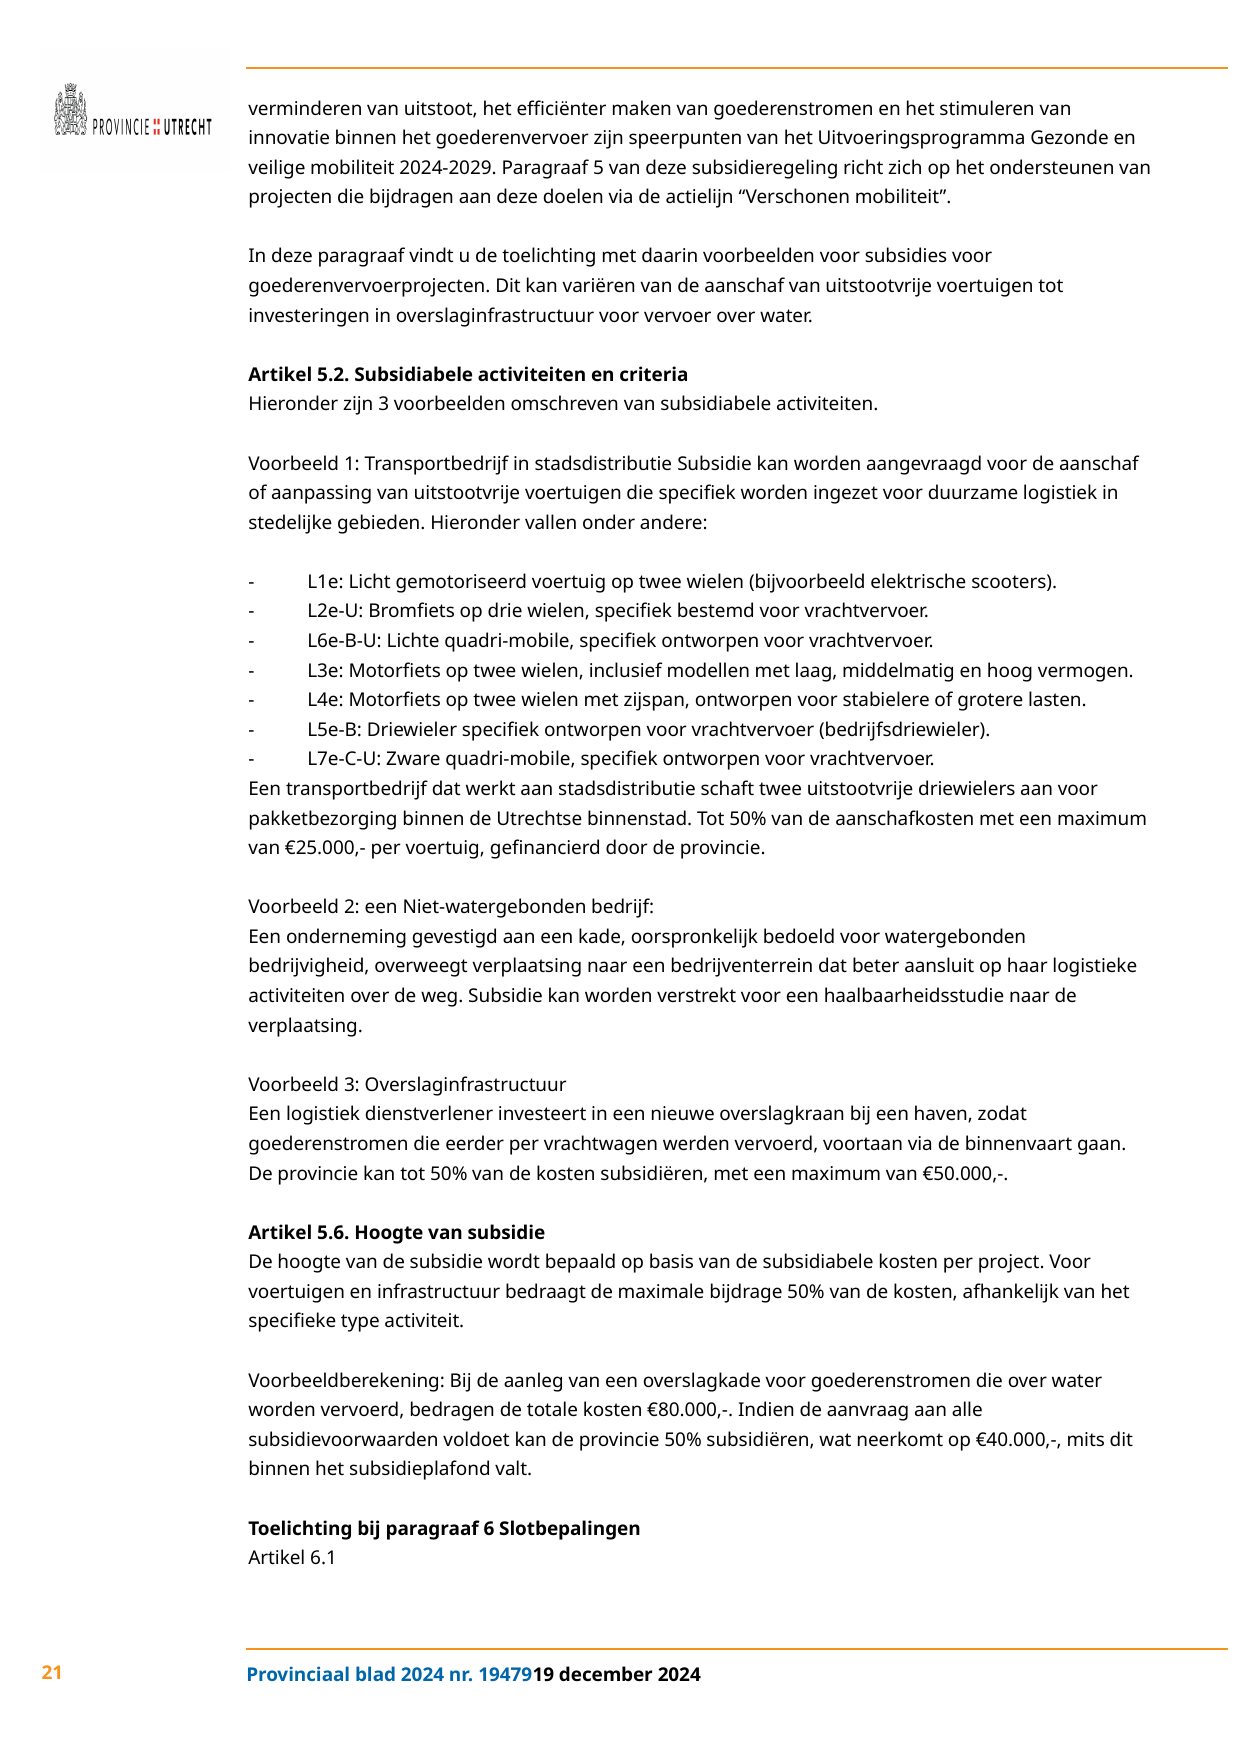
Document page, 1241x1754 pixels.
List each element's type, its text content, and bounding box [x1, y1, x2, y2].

text Hieronder zijn 3 voorbeelden omschreven van subsidiabele activiteiten. [248, 391, 1152, 416]
picture [41, 47, 231, 172]
text In deze paragraaf vindt u de toelichting met daarin voorbeelden voor subsidies voor goederenvervoerprojecten. Dit kan variëren van de aanschaf van uitstootvrije voertuigen tot investeringen in overslaginfrastructuur voor vervoer over water. [248, 243, 1152, 328]
text Artikel 6.1 [248, 1544, 1152, 1570]
text verminderen van uitstoot, het efficiënter maken van goederenstromen en het stimuleren van innovatie binnen het goederenvervoer zijn speerpunten van het Uitvoeringsprogramma Gezonde en veilige mobiliteit 2024-2029. Paragraaf 5 van deze subsidieregeling richt zich op het ondersteunen van projecten die bijdragen aan deze doelen via de actielijn “Verschonen mobiliteit”. [248, 95, 1152, 209]
text Voorbeeld 2: een Niet-watergebonden bedrijf: [248, 893, 1152, 919]
text Artikel 5.6. Hoogte van subsidie [248, 1219, 1152, 1245]
text Artikel 5.2. Subsidiabele activiteiten en criteria [248, 361, 1152, 387]
text Een logistiek dienstverlener investeert in een nieuwe overslagkraan bij een haven, zodat goederenstromen die eerder per vrachtwagen werden vervoerd, voortaan via de binnenvaart gaan. De provincie kan tot 50% van de kosten subsidiëren, met een maximum van €50.000,-. [248, 1101, 1152, 1186]
list L1e: Licht gemotoriseerd voertuig op twee wielen (bijvoorbeeld elektrische scooters). [248, 568, 1152, 594]
text Een onderneming gevestigd aan een kade, oorspronkelijk bedoeld voor watergebonden bedrijvigheid, overweegt verplaatsing naar een bedrijventerrein dat beter aansluit op haar logistieke activiteiten over de weg. Subsidie kan worden verstrekt voor een haalbaarheidsstudie naar de verplaatsing. [248, 923, 1152, 1038]
text Voorbeeldberekening: Bij de aanleg van een overslagkade voor goederenstromen die over water worden vervoerd, bedragen de totale kosten €80.000,-. Indien de aanvraag aan alle subsidievoorwaarden voldoet kan de provincie 50% subsidiëren, wat neerkomt op €40.000,-, mits dit binnen het subsidieplafond valt. [248, 1367, 1152, 1481]
text Voorbeeld 1: Transportbedrijf in stadsdistributie Subsidie kan worden aangevraagd voor de aanschaf of aanpassing van uitstootvrije voertuigen die specifiek worden ingezet voor duurzame logistiek in stedelijke gebieden. Hieronder vallen onder andere: [248, 450, 1152, 535]
list L5e-B: Driewieler specifiek ontworpen voor vrachtvervoer (bedrijfsdriewieler). [248, 716, 1152, 742]
list L6e-B-U: Lichte quadri-mobile, specifiek ontworpen voor vrachtvervoer. [248, 627, 1152, 653]
text Een transportbedrijf dat werkt aan stadsdistributie schaft twee uitstootvrije driewielers aan voor pakketbezorging binnen de Utrechtse binnenstad. Tot 50% van de aanschafkosten met een maximum van €25.000,- per voertuig, gefinancierd door de provincie. [248, 775, 1152, 860]
text Voorbeeld 3: Overslaginfrastructuur [248, 1071, 1152, 1097]
list L3e: Motorfiets op twee wielen, inclusief modellen met laag, middelmatig en hoog vermogen. [248, 657, 1152, 683]
text Toelichting bij paragraaf 6 Slotbepalingen [248, 1515, 1152, 1541]
list L7e-C-U: Zware quadri-mobile, specifiek ontworpen voor vrachtvervoer. [248, 746, 1152, 771]
list L4e: Motorfiets op twee wielen met zijspan, ontworpen voor stabielere of grotere lasten. [248, 686, 1152, 712]
text De hoogte van de subsidie wordt bepaald op basis van de subsidiabele kosten per project. Voor voertuigen en infrastructuur bedraagt de maximale bijdrage 50% van de kosten, afhankelijk van het specifieke type activiteit. [248, 1248, 1152, 1333]
list L2e-U: Bromfiets op drie wielen, specifiek bestemd voor vrachtvervoer. [248, 598, 1152, 623]
